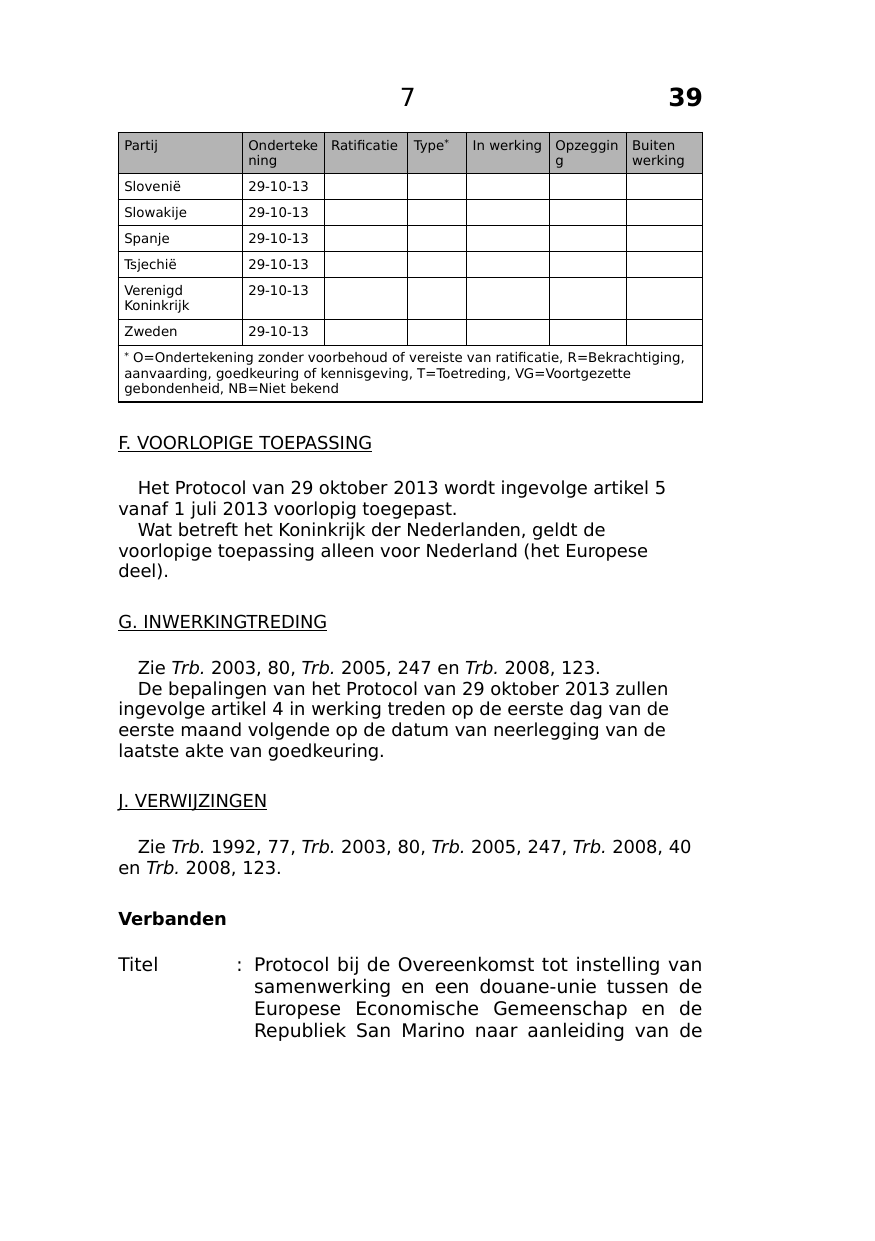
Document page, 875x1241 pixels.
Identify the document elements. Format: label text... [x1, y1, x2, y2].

table_cell Zweden [119, 320, 242, 344]
table_cell 29-10-13 [243, 200, 324, 225]
text Wat betreft het Koninkrijk der Nederlanden, geldt de voorlopige toepassing alleen voor Nederland (het Europese deel). [118, 520, 703, 582]
table_header Ratificatie [325, 133, 407, 173]
text Het Protocol van 29 oktober 2013 wordt ingevolge artikel 5 vanaf 1 juli 2013 voorlopig toegepast. [118, 478, 703, 520]
table_cell [325, 226, 407, 251]
table_cell [550, 226, 626, 251]
table_cell [550, 174, 626, 199]
table_cell [467, 226, 549, 251]
subtitle G. INWERKINGTREDING [118, 612, 703, 633]
table_cell Slovenië [119, 174, 242, 199]
table_cell 29-10-13 [243, 252, 324, 277]
table_cell [627, 200, 702, 225]
table_header : [236, 954, 254, 1042]
table_header Partij [119, 133, 242, 173]
table_header Opzegging [550, 133, 626, 173]
table_cell 29-10-13 [243, 278, 324, 318]
table_cell Slowakije [119, 200, 242, 225]
subtitle Verbanden [118, 908, 703, 929]
table_cell [325, 174, 407, 199]
table_cell [408, 200, 466, 225]
table_cell [408, 278, 466, 318]
table_cell [627, 174, 702, 199]
table_cell 29-10-13 [243, 226, 324, 251]
table_cell [550, 252, 626, 277]
table_cell [627, 278, 702, 318]
table_cell [325, 252, 407, 277]
table_cell [467, 174, 549, 199]
table_cell [627, 226, 702, 251]
table_cell [550, 200, 626, 225]
table_cell [627, 252, 702, 277]
table_header Titel [118, 954, 236, 1042]
table_cell [408, 252, 466, 277]
table_cell [467, 252, 549, 277]
table_cell [627, 320, 702, 344]
text De bepalingen van het Protocol van 29 oktober 2013 zullen ingevolge artikel 4 in werking treden op de eerste dag van de eerste maand volgende op de datum van neerlegging van de laatste akte van goedkeuring. [118, 678, 703, 761]
table_cell [325, 200, 407, 225]
table_cell [325, 320, 407, 344]
table_cell [325, 278, 407, 318]
table_cell * O=Ondertekening zonder voorbehoud of vereiste van ratificatie, R=Bekrachtiging, aanvaarding, goedkeuring of kennisgeving, T=Toetreding, VG=Voortgezette gebondenheid, NB=Niet bekend [119, 346, 702, 401]
table_cell [467, 200, 549, 225]
table_cell [408, 174, 466, 199]
table_cell 29-10-13 [243, 174, 324, 199]
table_header Type* [408, 133, 466, 173]
table_cell [467, 320, 549, 344]
table_cell [408, 320, 466, 344]
table_cell [467, 278, 549, 318]
table_header In werking [467, 133, 549, 173]
table_cell Tsjechië [119, 252, 242, 277]
table_header Ondertekening [243, 133, 324, 173]
table_cell Verenigd Koninkrijk [119, 278, 242, 318]
text Zie Trb. 2003, 80, Trb. 2005, 247 en Trb. 2008, 123. [118, 658, 703, 678]
text Zie Trb. 1992, 77, Trb. 2003, 80, Trb. 2005, 247, Trb. 2008, 40 en Trb. 2008, 123. [118, 837, 703, 878]
table_cell [408, 226, 466, 251]
table_cell [550, 278, 626, 318]
table_header Protocol bij de Overeenkomst tot instelling van samenwerking en een douane-unie tussen de Europese Economische Gemeenschap en de Republiek San Marino naar aanleiding van de [254, 954, 703, 1042]
table_cell Spanje [119, 226, 242, 251]
table_header Buiten werking [627, 133, 702, 173]
table_cell 29-10-13 [243, 320, 324, 344]
subtitle F. VOORLOPIGE TOEPASSING [118, 432, 703, 453]
table_cell [550, 320, 626, 344]
subtitle J. VERWIJZINGEN [118, 791, 703, 812]
